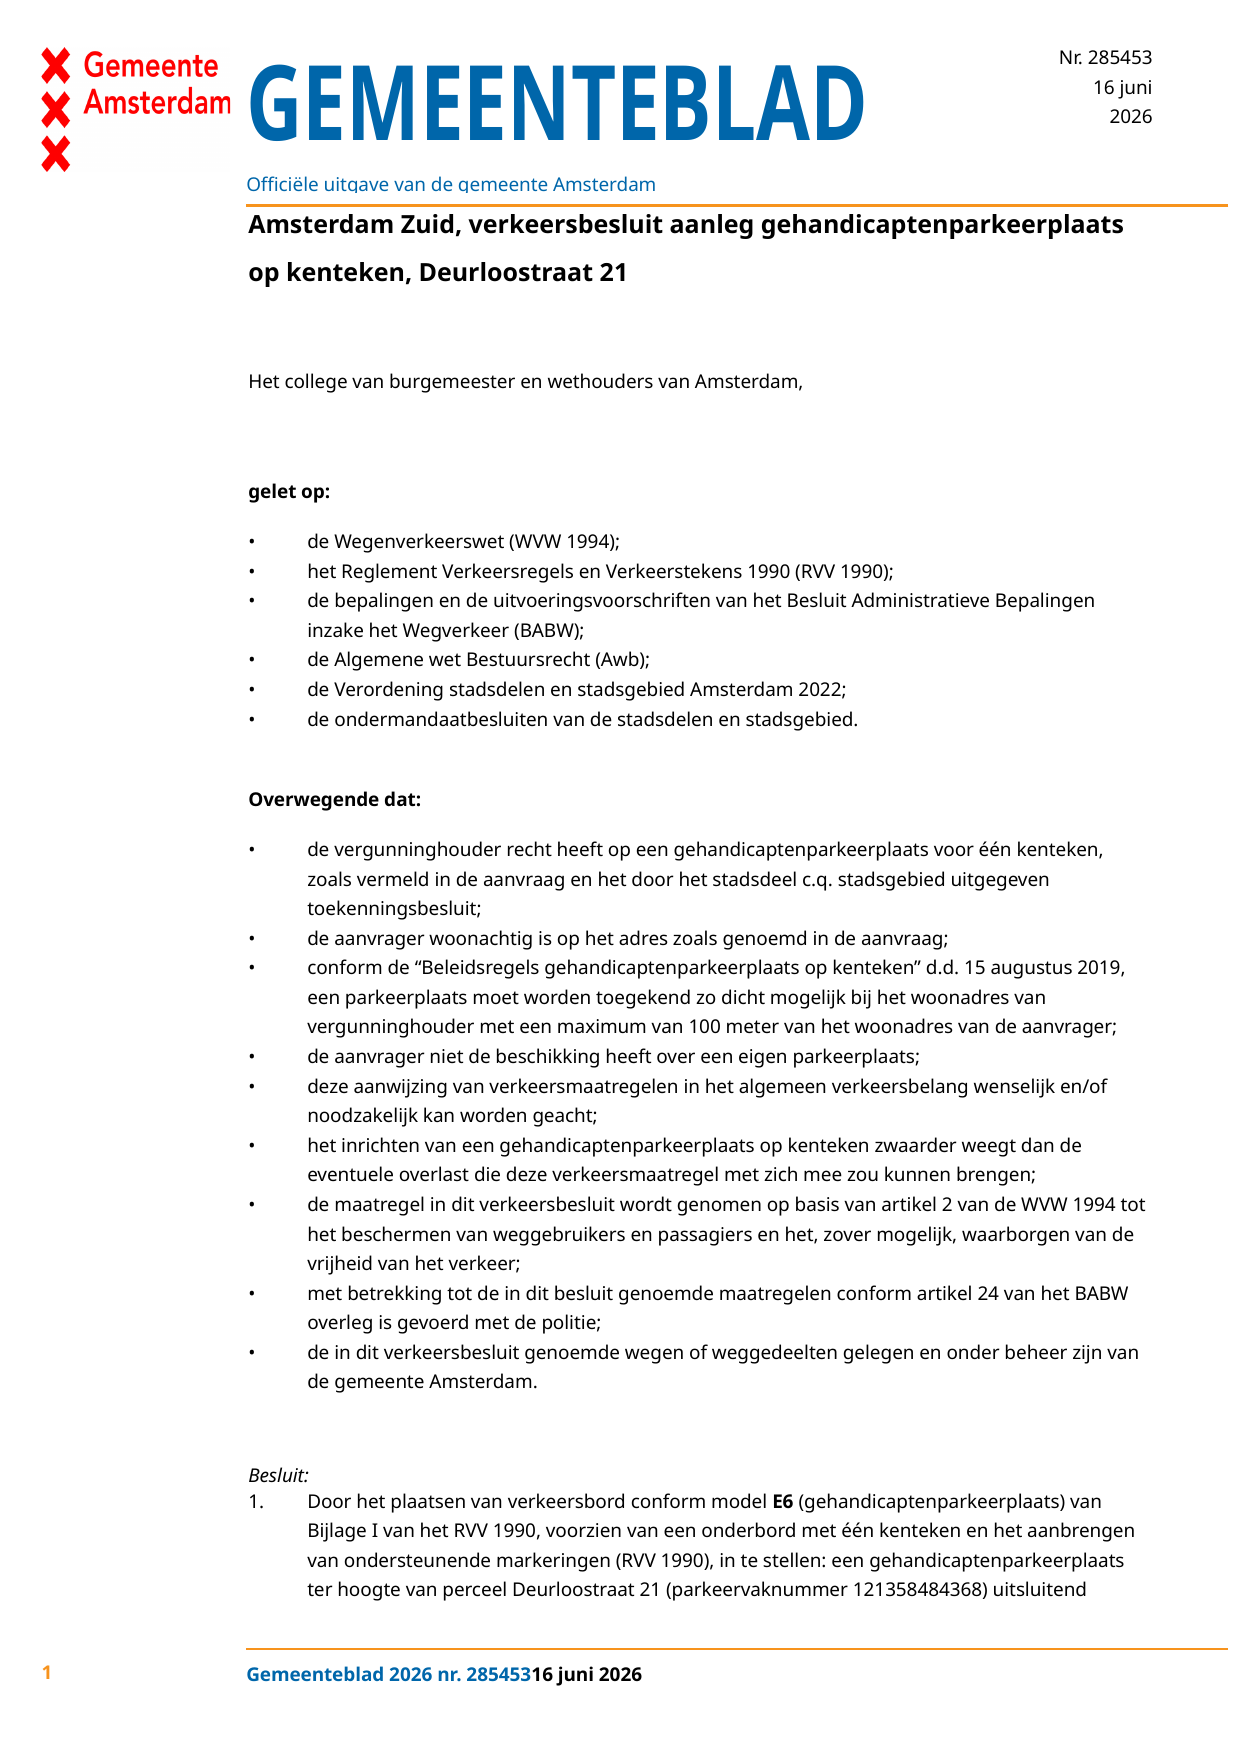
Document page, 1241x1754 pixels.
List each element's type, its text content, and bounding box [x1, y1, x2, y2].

list met betrekking tot de in dit besluit genoemde maatregelen conform artikel 24 van het BABW overleg is gevoerd met de politie; [248, 1280, 1152, 1335]
list Door het plaatsen van verkeersbord conform model E6 (gehandicaptenparkeerplaats) van Bijlage I van het RVV 1990, voorzien van een onderbord met één kenteken en het aanbrengen van ondersteunende markeringen (RVV 1990), in te stellen: een gehandicaptenparkeerplaats ter hoogte van perceel Deurloostraat 21 (parkeervaknummer 121358484368) uitsluitend [248, 1488, 1152, 1602]
list het inrichten van een gehandicaptenparkeerplaats op kenteken zwaarder weegt dan de eventuele overlast die deze verkeersmaatregel met zich mee zou kunnen brengen; [248, 1132, 1152, 1187]
text gelet op: [248, 478, 1152, 503]
picture [41, 47, 231, 172]
list de ondermandaatbesluiten van de stadsdelen en stadsgebied. [248, 706, 1152, 731]
list de aanvrager niet de beschikking heeft over een eigen parkeerplaats; [248, 1043, 1152, 1069]
list de maatregel in dit verkeersbesluit wordt genomen op basis van artikel 2 van de WVW 1994 tot het beschermen van weggebruikers en passagiers en het, zover mogelijk, waarborgen van de vrijheid van het verkeer; [248, 1191, 1152, 1276]
text Overwegende dat: [248, 786, 1152, 811]
list de Verordening stadsdelen en stadsgebied Amsterdam 2022; [248, 676, 1152, 702]
list de bepalingen en de uitvoeringsvoorschriften van het Besluit Administratieve Bepalingen inzake het Wegverkeer (BABW); [248, 587, 1152, 643]
text Het college van burgemeester en wethouders van Amsterdam, [248, 368, 1152, 394]
list de Algemene wet Bestuursrecht (Awb); [248, 647, 1152, 672]
list de aanvrager woonachtig is op het adres zoals genoemd in de aanvraag; [248, 925, 1152, 951]
list het Reglement Verkeersregels en Verkeerstekens 1990 (RVV 1990); [248, 558, 1152, 583]
list de vergunninghouder recht heeft op een gehandicaptenparkeerplaats voor één kenteken, zoals vermeld in de aanvraag en het door het stadsdeel c.q. stadsgebied uitgegeven toekenningsbesluit; [248, 836, 1152, 921]
list de in dit verkeersbesluit genoemde wegen of weggedeelten gelegen en onder beheer zijn van de gemeente Amsterdam. [248, 1339, 1152, 1394]
list conform de “Beleidsregels gehandicaptenparkeerplaats op kenteken” d.d. 15 augustus 2019, een parkeerplaats moet worden toegekend zo dicht mogelijk bij het woonadres van vergunninghouder met een maximum van 100 meter van het woonadres van de aanvrager; [248, 954, 1152, 1039]
text Besluit: [248, 1462, 1152, 1488]
text Amsterdam Zuid, verkeersbesluit aanleg gehandicaptenparkeerplaats op kenteken, Deurloostraat 21 [248, 207, 1152, 288]
list de Wegenverkeerswet (WVW 1994); [248, 528, 1152, 554]
list deze aanwijzing van verkeersmaatregelen in het algemeen verkeersbelang wenselijk en/of noodzakelijk kan worden geacht; [248, 1073, 1152, 1128]
